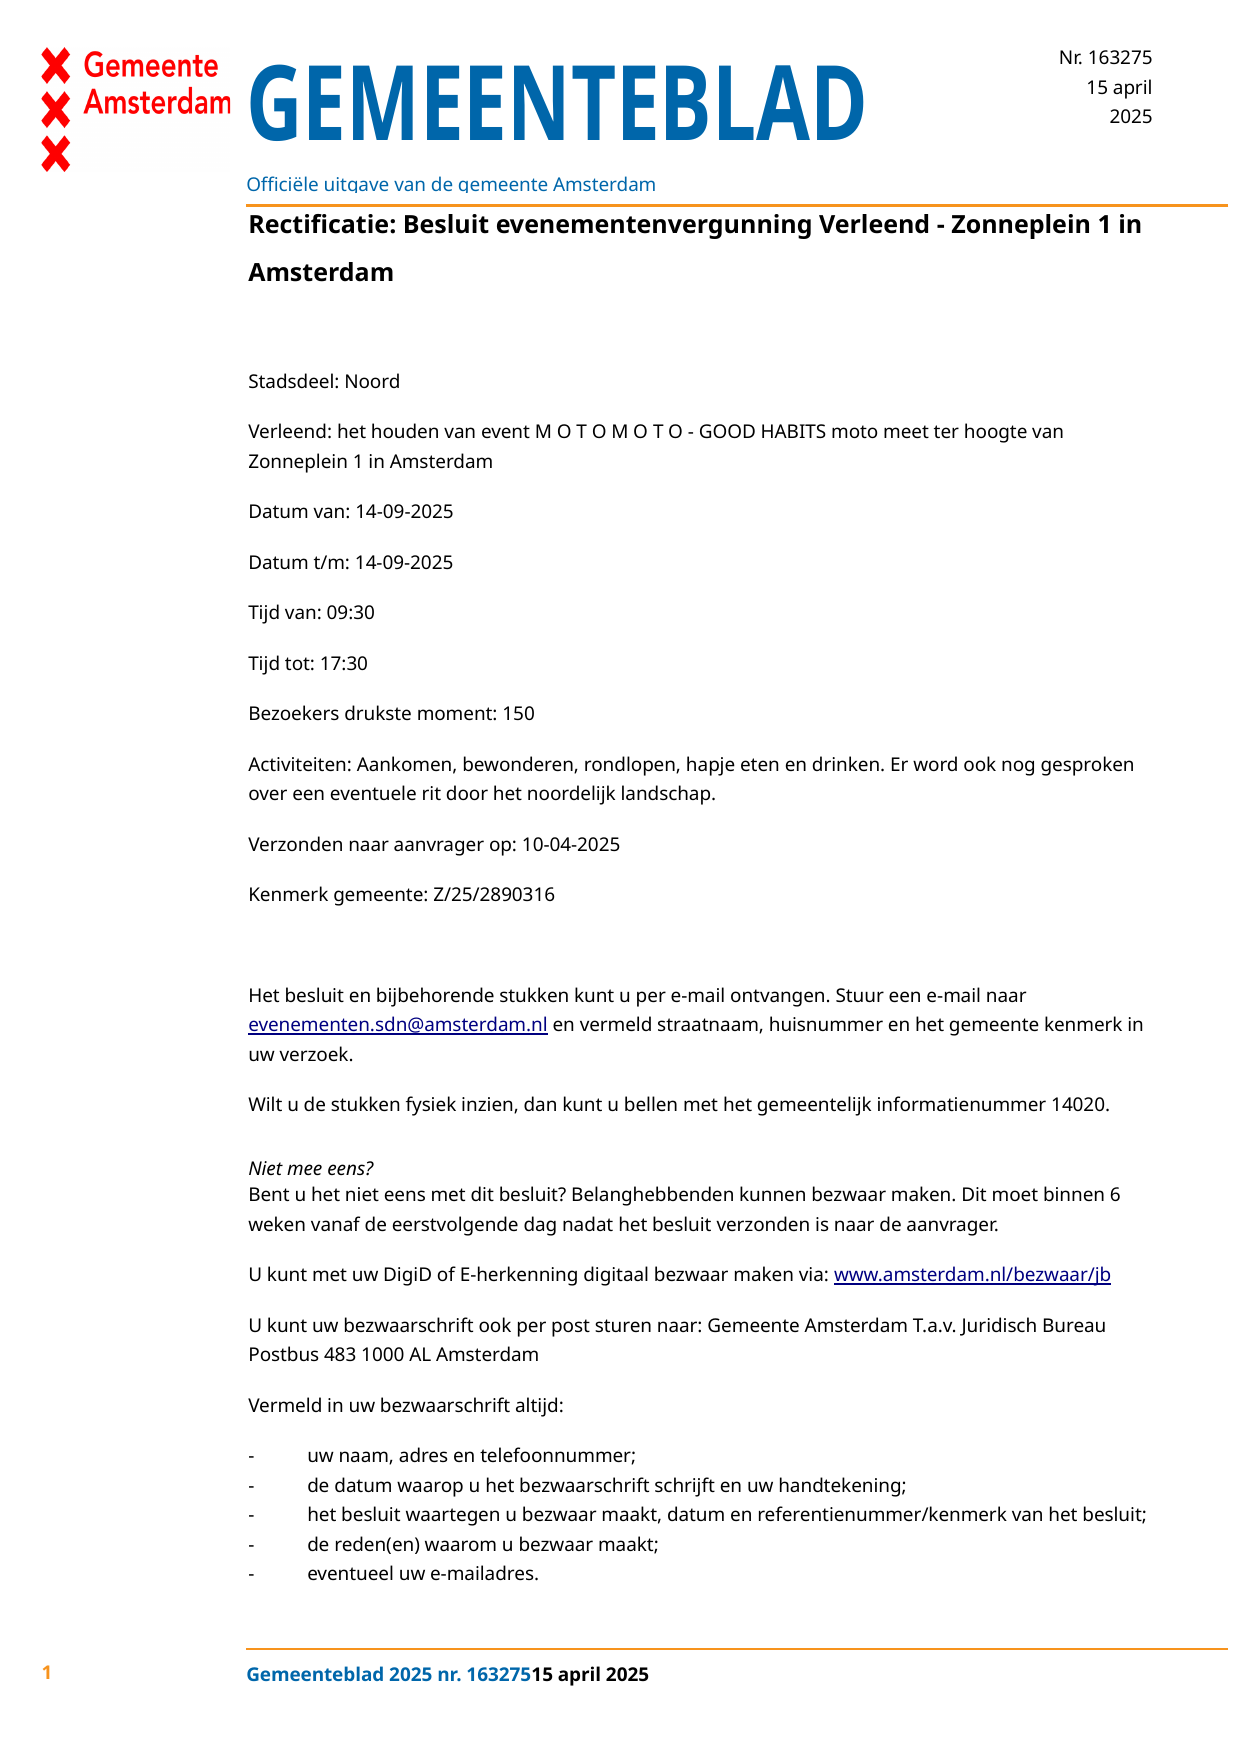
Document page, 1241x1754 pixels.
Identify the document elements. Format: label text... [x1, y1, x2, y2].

text Vermeld in uw bezwaarschrift altijd: [248, 1392, 1152, 1417]
text Stadsdeel: Noord [248, 368, 1152, 394]
text Verzonden naar aanvrager op: 10-04-2025 [248, 831, 1152, 857]
list de reden(en) waarom u bezwaar maakt; [248, 1531, 1152, 1557]
text Tijd van: 09:30 [248, 599, 1152, 625]
text Het besluit en bijbehorende stukken kunt u per e-mail ontvangen. Stuur een e-mail naar evenementen.sdn@amsterdam.nl en vermeld straatnaam, huisnummer en het gemeente kenmerk in uw verzoek. [248, 982, 1152, 1067]
text Kenmerk gemeente: Z/25/2890316 [248, 881, 1152, 907]
text Datum t/m: 14-09-2025 [248, 549, 1152, 575]
text Verleend: het houden van event M O T O M O T O - GOOD HABITS moto meet ter hoogte van Zonneplein 1 in Amsterdam [248, 419, 1152, 474]
text Niet mee eens? [248, 1156, 1152, 1181]
text Bezoekers drukste moment: 150 [248, 700, 1152, 726]
text Rectificatie: Besluit evenementenvergunning Verleend - Zonneplein 1 in Amsterdam [248, 207, 1152, 288]
picture [41, 47, 231, 172]
text Wilt u de stukken fysiek inzien, dan kunt u bellen met het gemeentelijk informatienummer 14020. [248, 1092, 1152, 1117]
list het besluit waartegen u bezwaar maakt, datum en referentienummer/kenmerk van het besluit; [248, 1501, 1152, 1527]
text Bent u het niet eens met dit besluit? Belanghebbenden kunnen bezwaar maken. Dit moet binnen 6 weken vanaf de eerstvolgende dag nadat het besluit verzonden is naar de aanvrager. [248, 1181, 1152, 1237]
text Tijd tot: 17:30 [248, 650, 1152, 676]
text U kunt uw bezwaarschrift ook per post sturen naar: Gemeente Amsterdam T.a.v. Juridisch Bureau Postbus 483 1000 AL Amsterdam [248, 1312, 1152, 1367]
list eventueel uw e-mailadres. [248, 1561, 1152, 1586]
list uw naam, adres en telefoonnummer; [248, 1442, 1152, 1468]
list de datum waarop u het bezwaarschrift schrijft en uw handtekening; [248, 1472, 1152, 1497]
text Datum van: 14-09-2025 [248, 499, 1152, 524]
text U kunt met uw DigiD of E-herkenning digitaal bezwaar maken via: www.amsterdam.nl/bezwaar/jb [248, 1261, 1152, 1287]
text Activiteiten: Aankomen, bewonderen, rondlopen, hapje eten en drinken. Er word ook nog gesproken over een eventuele rit door het noordelijk landschap. [248, 751, 1152, 806]
